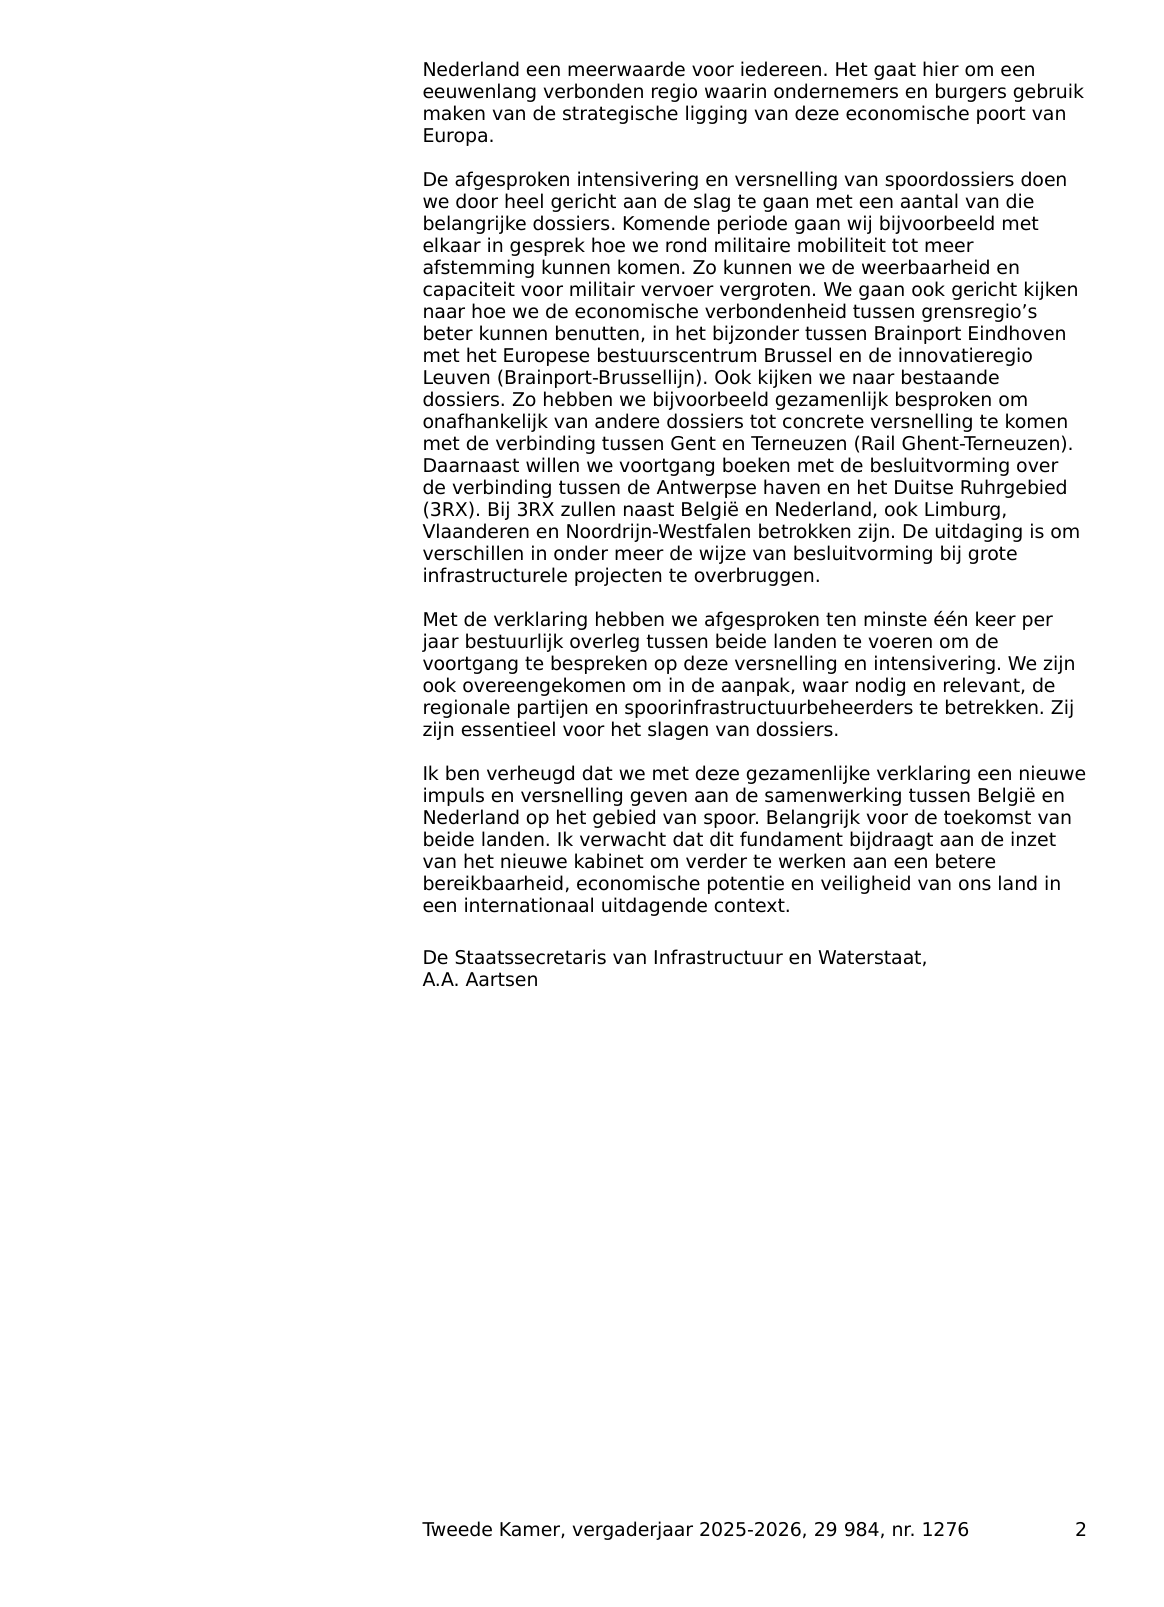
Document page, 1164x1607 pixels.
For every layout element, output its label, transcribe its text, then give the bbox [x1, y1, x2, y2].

text De afgesproken intensivering en versnelling van spoordossiers doen we door heel gericht aan de slag te gaan met een aantal van die belangrijke dossiers. Komende periode gaan wij bijvoorbeeld met elkaar in gesprek hoe we rond militaire mobiliteit tot meer afstemming kunnen komen. Zo kunnen we de weerbaarheid en capaciteit voor militair vervoer vergroten. We gaan ook gericht kijken naar hoe we de economische verbondenheid tussen grensregio’s beter kunnen benutten, in het bijzonder tussen Brainport Eindhoven met het Europese bestuurscentrum Brussel en de innovatieregio Leuven (Brainport-Brussellijn). Ook kijken we naar bestaande dossiers. Zo hebben we bijvoorbeeld gezamenlijk besproken om onafhankelijk van andere dossiers tot concrete versnelling te komen met de verbinding tussen Gent en Terneuzen (Rail Ghent-Terneuzen). Daarnaast willen we voortgang boeken met de besluitvorming over de verbinding tussen de Antwerpse haven en het Duitse Ruhrgebied (3RX). Bij 3RX zullen naast België en Nederland, ook Limburg, Vlaanderen en Noordrijn-Westfalen betrokken zijn. De uitdaging is om verschillen in onder meer de wijze van besluitvorming bij grote infrastructurele projecten te overbruggen. [422, 169, 1087, 587]
text Nederland een meerwaarde voor iedereen. Het gaat hier om een eeuwenlang verbonden regio waarin ondernemers en burgers gebruik maken van de strategische ligging van deze economische poort van Europa. [422, 59, 1087, 147]
text Ik ben verheugd dat we met deze gezamenlijke verklaring een nieuwe impuls en versnelling geven aan de samenwerking tussen België en Nederland op het gebied van spoor. Belangrijk voor de toekomst van beide landen. Ik verwacht dat dit fundament bijdraagt aan de inzet van het nieuwe kabinet om verder te werken aan een betere bereikbaarheid, economische potentie en veiligheid van ons land in een internationaal uitdagende context. [422, 763, 1087, 917]
text De Staatssecretaris van Infrastructuur en Waterstaat, A.A. Aartsen [422, 947, 1087, 991]
text Met de verklaring hebben we afgesproken ten minste één keer per jaar bestuurlijk overleg tussen beide landen te voeren om de voortgang te bespreken op deze versnelling en intensivering. We zijn ook overeengekomen om in de aanpak, waar nodig en relevant, de regionale partijen en spoorinfrastructuurbeheerders te betrekken. Zij zijn essentieel voor het slagen van dossiers. [422, 609, 1087, 741]
